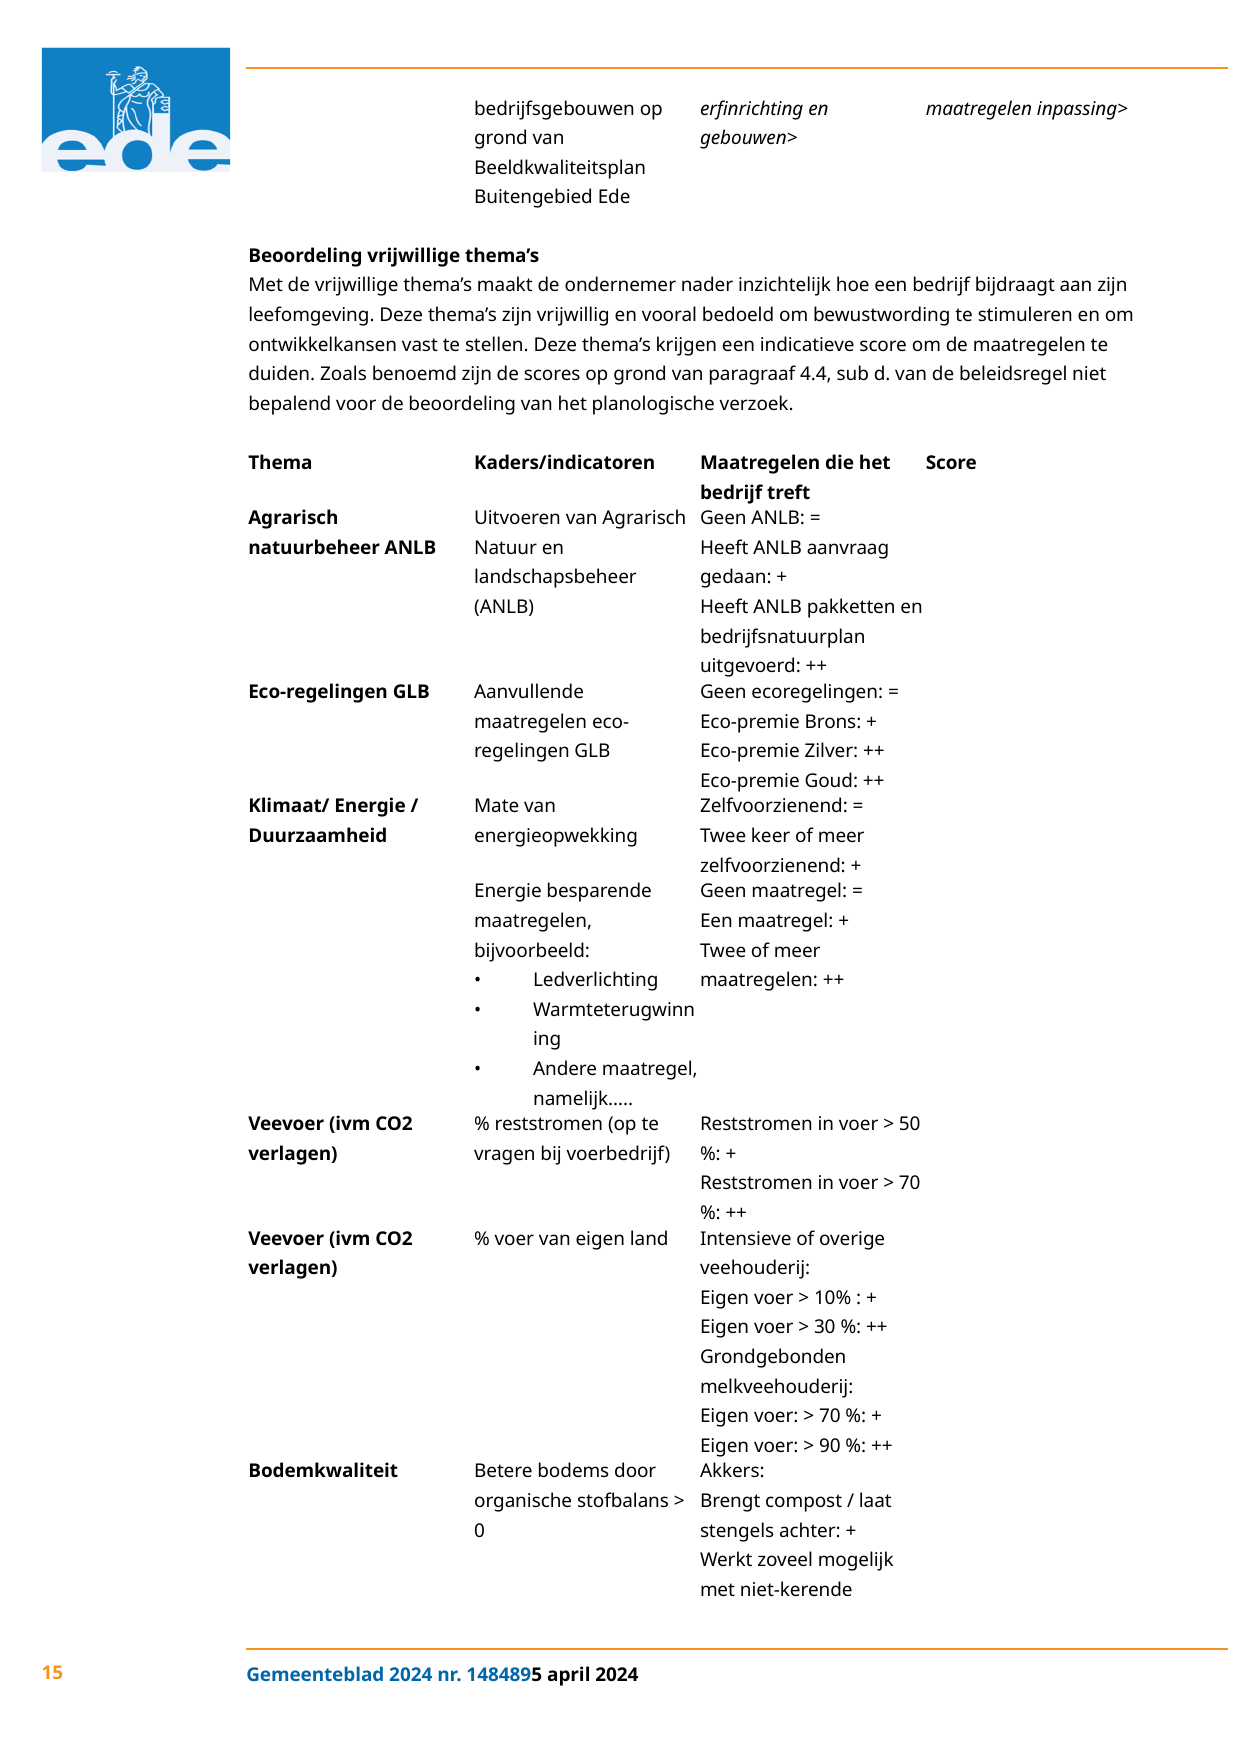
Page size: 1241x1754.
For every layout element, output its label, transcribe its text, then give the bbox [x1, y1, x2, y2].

table_header Thema [248, 449, 474, 504]
table_cell Aanvullende maatregelen eco-regelingen GLB [474, 678, 700, 793]
text Beoordeling vrijwillige thema’s [248, 242, 1152, 268]
table_cell Bodemkwaliteit [248, 1458, 474, 1602]
table_cell [248, 878, 474, 1110]
table_cell bedrijfsgebouwen op grond van Beeldkwaliteitsplan Buitengebied Ede [474, 95, 700, 209]
table_cell Zelfvoorzienend: = Twee keer of meer zelfvoorzienend: + [700, 793, 926, 878]
text Met de vrijwillige thema’s maakt de ondernemer nader inzichtelijk hoe een bedrijf bijdraagt aan zijn leefomgeving. Deze thema’s zijn vrijwillig en vooral bedoeld om bewustwording te stimuleren en om ontwikkelkansen vast te stellen. Deze thema’s krijgen een indicatieve score om de maatregelen te duiden. Zoals benoemd zijn de scores op grond van paragraaf 4.4, sub d. van de beleidsregel niet bepalend voor de beoordeling van het planologische verzoek. [248, 272, 1152, 416]
table_cell Agrarisch natuurbeheer ANLB [248, 505, 474, 678]
table_cell Geen ecoregelingen: = Eco-premie Brons: + Eco-premie Zilver: ++ Eco-premie Goud: ++ [700, 678, 926, 793]
table_cell [926, 1458, 1152, 1602]
table_cell Eco-regelingen GLB [248, 678, 474, 793]
table_cell [926, 1110, 1152, 1225]
table_cell Veevoer (ivm CO2 verlagen) [248, 1225, 474, 1458]
table_cell Geen ANLB: = Heeft ANLB aanvraag gedaan: + Heeft ANLB pakketten en bedrijfsnatuurplan uitgevoerd: ++ [700, 505, 926, 678]
picture [41, 47, 231, 172]
table_cell Geen maatregel: = Een maatregel: + Twee of meer maatregelen: ++ [700, 878, 926, 1110]
table_cell [926, 878, 1152, 1110]
table_cell % voer van eigen land [474, 1225, 700, 1458]
table_cell Klimaat/ Energie / Duurzaamheid [248, 793, 474, 878]
table_cell Uitvoeren van Agrarisch Natuur en landschapsbeheer (ANLB) [474, 505, 700, 678]
table_cell Energie besparende maatregelen, bijvoorbeeld: Ledverlichting Warmteterugwinning Andere maatregel, namelijk….. [474, 878, 700, 1110]
table_header Kaders/indicatoren [474, 449, 700, 504]
table_cell Reststromen in voer > 50 %: + Reststromen in voer > 70 %: ++ [700, 1110, 926, 1225]
table_cell Mate van energieopwekking [474, 793, 700, 878]
table_cell [926, 1225, 1152, 1458]
table_cell erfinrichting en gebouwen> [700, 95, 926, 209]
table_cell Intensieve of overige veehouderij: Eigen voer > 10% : + Eigen voer > 30 %: ++ Grondgebonden melkveehouderij: Eigen voer: > 70 %: + Eigen voer: > 90 %: ++ [700, 1225, 926, 1458]
table_header Score [926, 449, 1152, 504]
table_cell [248, 95, 474, 209]
table_cell maatregelen inpassing> [926, 95, 1152, 209]
table_header Maatregelen die het bedrijf treft [700, 449, 926, 504]
table_cell Akkers: Brengt compost / laat stengels achter: + Werkt zoveel mogelijk met niet-kerende [700, 1458, 926, 1602]
table_cell Betere bodems door organische stofbalans > 0 [474, 1458, 700, 1602]
table_cell [926, 505, 1152, 678]
table_cell [926, 678, 1152, 793]
table_cell % reststromen (op te vragen bij voerbedrijf) [474, 1110, 700, 1225]
table_cell [926, 793, 1152, 878]
table_cell Veevoer (ivm CO2 verlagen) [248, 1110, 474, 1225]
